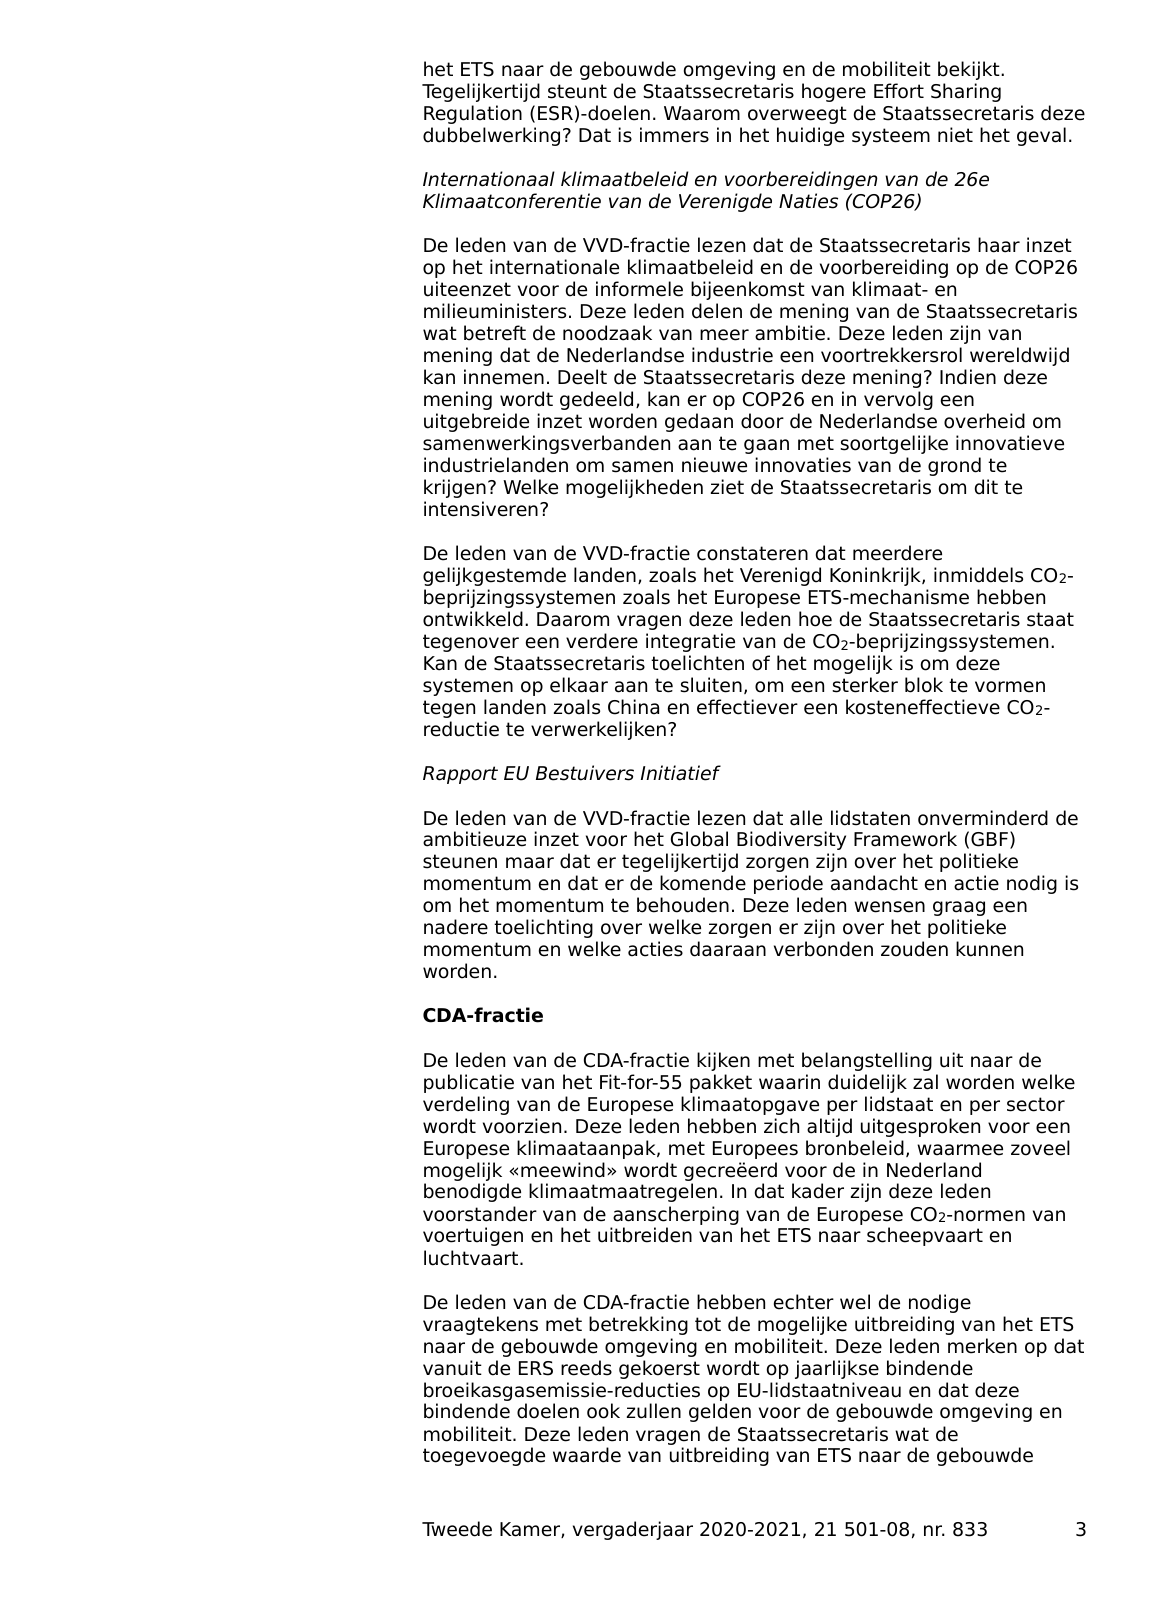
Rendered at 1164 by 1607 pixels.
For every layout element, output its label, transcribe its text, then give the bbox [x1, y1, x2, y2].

text het ETS naar de gebouwde omgeving en de mobiliteit bekijkt. Tegelijkertijd steunt de Staatssecretaris hogere Effort Sharing Regulation (ESR)-doelen. Waarom overweegt de Staatssecretaris deze dubbelwerking? Dat is immers in het huidige systeem niet het geval. [422, 59, 1087, 147]
text De leden van de VVD-fractie lezen dat de Staatssecretaris haar inzet op het internationale klimaatbeleid en de voorbereiding op de COP26 uiteenzet voor de informele bijeenkomst van klimaat- en milieuministers. Deze leden delen de mening van de Staatssecretaris wat betreft de noodzaak van meer ambitie. Deze leden zijn van mening dat de Nederlandse industrie een voortrekkersrol wereldwijd kan innemen. Deelt de Staatssecretaris deze mening? Indien deze mening wordt gedeeld, kan er op COP26 en in vervolg een uitgebreide inzet worden gedaan door de Nederlandse overheid om samenwerkingsverbanden aan te gaan met soortgelijke innovatieve industrielanden om samen nieuwe innovaties van de grond te krijgen? Welke mogelijkheden ziet de Staatssecretaris om dit te intensiveren? [422, 235, 1087, 521]
subtitle CDA-fractie [422, 1005, 1087, 1027]
subtitle Internationaal klimaatbeleid en voorbereidingen van de 26e Klimaatconferentie van de Verenigde Naties (COP26) [422, 169, 1087, 213]
text De leden van de VVD-fractie lezen dat alle lidstaten onverminderd de ambitieuze inzet voor het Global Biodiversity Framework (GBF) steunen maar dat er tegelijkertijd zorgen zijn over het politieke momentum en dat er de komende periode aandacht en actie nodig is om het momentum te behouden. Deze leden wensen graag een nadere toelichting over welke zorgen er zijn over het politieke momentum en welke acties daaraan verbonden zouden kunnen worden. [422, 807, 1087, 983]
text De leden van de VVD-fractie constateren dat meerdere gelijkgestemde landen, zoals het Verenigd Koninkrijk, inmiddels CO2-beprijzingssystemen zoals het Europese ETS-mechanisme hebben ontwikkeld. Daarom vragen deze leden hoe de Staatssecretaris staat tegenover een verdere integratie van de CO2-beprijzingssystemen. Kan de Staatssecretaris toelichten of het mogelijk is om deze systemen op elkaar aan te sluiten, om een sterker blok te vormen tegen landen zoals China en effectiever een kosteneffectieve CO2-reductie te verwerkelijken? [422, 543, 1087, 741]
text De leden van de CDA-fractie kijken met belangstelling uit naar de publicatie van het Fit-for-55 pakket waarin duidelijk zal worden welke verdeling van de Europese klimaatopgave per lidstaat en per sector wordt voorzien. Deze leden hebben zich altijd uitgesproken voor een Europese klimaataanpak, met Europees bronbeleid, waarmee zoveel mogelijk «meewind» wordt gecreëerd voor de in Nederland benodigde klimaatmaatregelen. In dat kader zijn deze leden voorstander van de aanscherping van de Europese CO2-normen van voertuigen en het uitbreiden van het ETS naar scheepvaart en luchtvaart. [422, 1049, 1087, 1269]
text De leden van de CDA-fractie hebben echter wel de nodige vraagtekens met betrekking tot de mogelijke uitbreiding van het ETS naar de gebouwde omgeving en mobiliteit. Deze leden merken op dat vanuit de ERS reeds gekoerst wordt op jaarlijkse bindende broeikasgasemissie-reducties op EU-lidstaatniveau en dat deze bindende doelen ook zullen gelden voor de gebouwde omgeving en mobiliteit. Deze leden vragen de Staatssecretaris wat de toegevoegde waarde van uitbreiding van ETS naar de gebouwde [422, 1292, 1087, 1467]
subtitle Rapport EU Bestuivers Initiatief [422, 763, 1087, 785]
